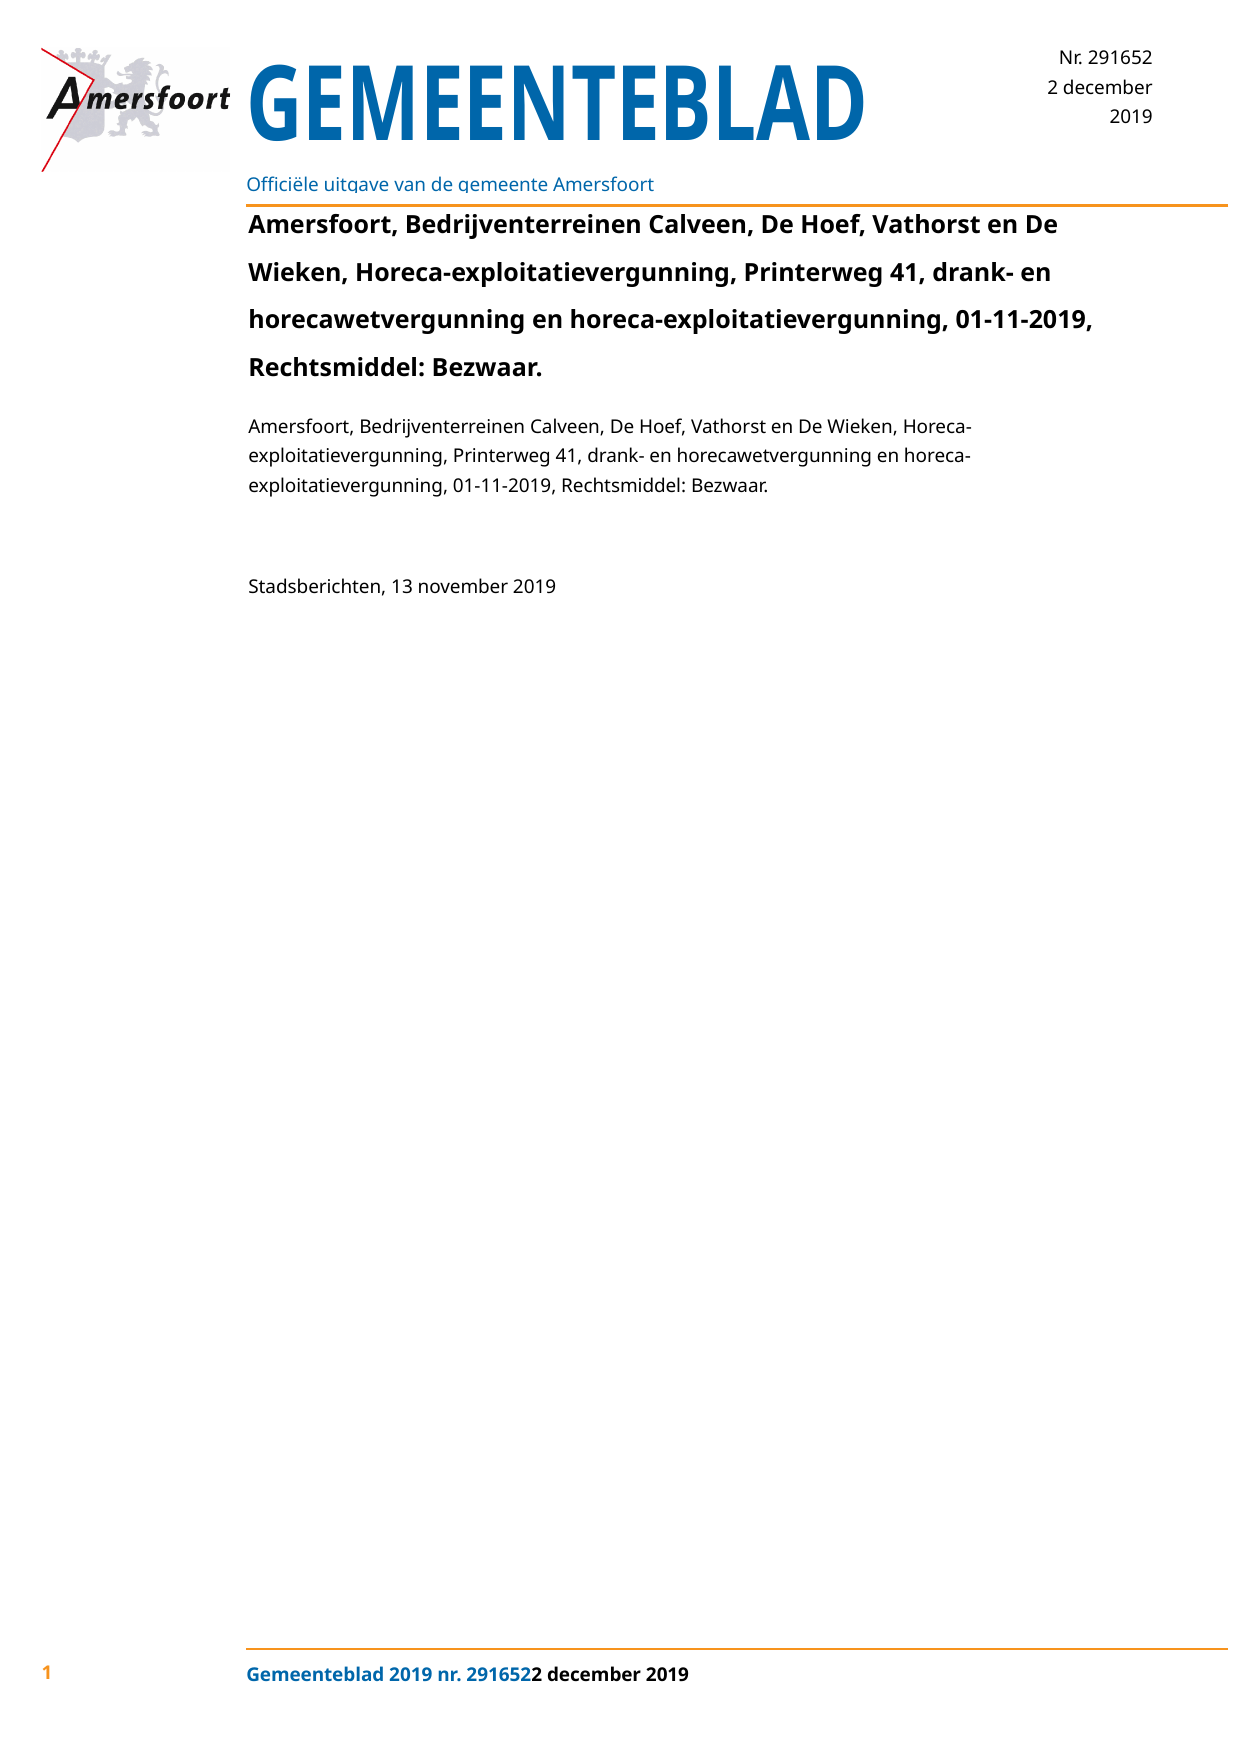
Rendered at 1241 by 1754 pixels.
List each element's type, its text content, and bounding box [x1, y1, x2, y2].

text Amersfoort, Bedrijventerreinen Calveen, De Hoef, Vathorst en De Wieken, Horeca-exploitatievergunning, Printerweg 41, drank- en horecawetvergunning en horeca-exploitatievergunning, 01-11-2019, Rechtsmiddel: Bezwaar. [248, 413, 1152, 498]
text Amersfoort, Bedrijventerreinen Calveen, De Hoef, Vathorst en De Wieken, Horeca-exploitatievergunning, Printerweg 41, drank- en horecawetvergunning en horeca-exploitatievergunning, 01-11-2019, Rechtsmiddel: Bezwaar. [248, 207, 1152, 384]
text Stadsberichten, 13 november 2019 [248, 573, 1152, 599]
picture [41, 47, 231, 172]
